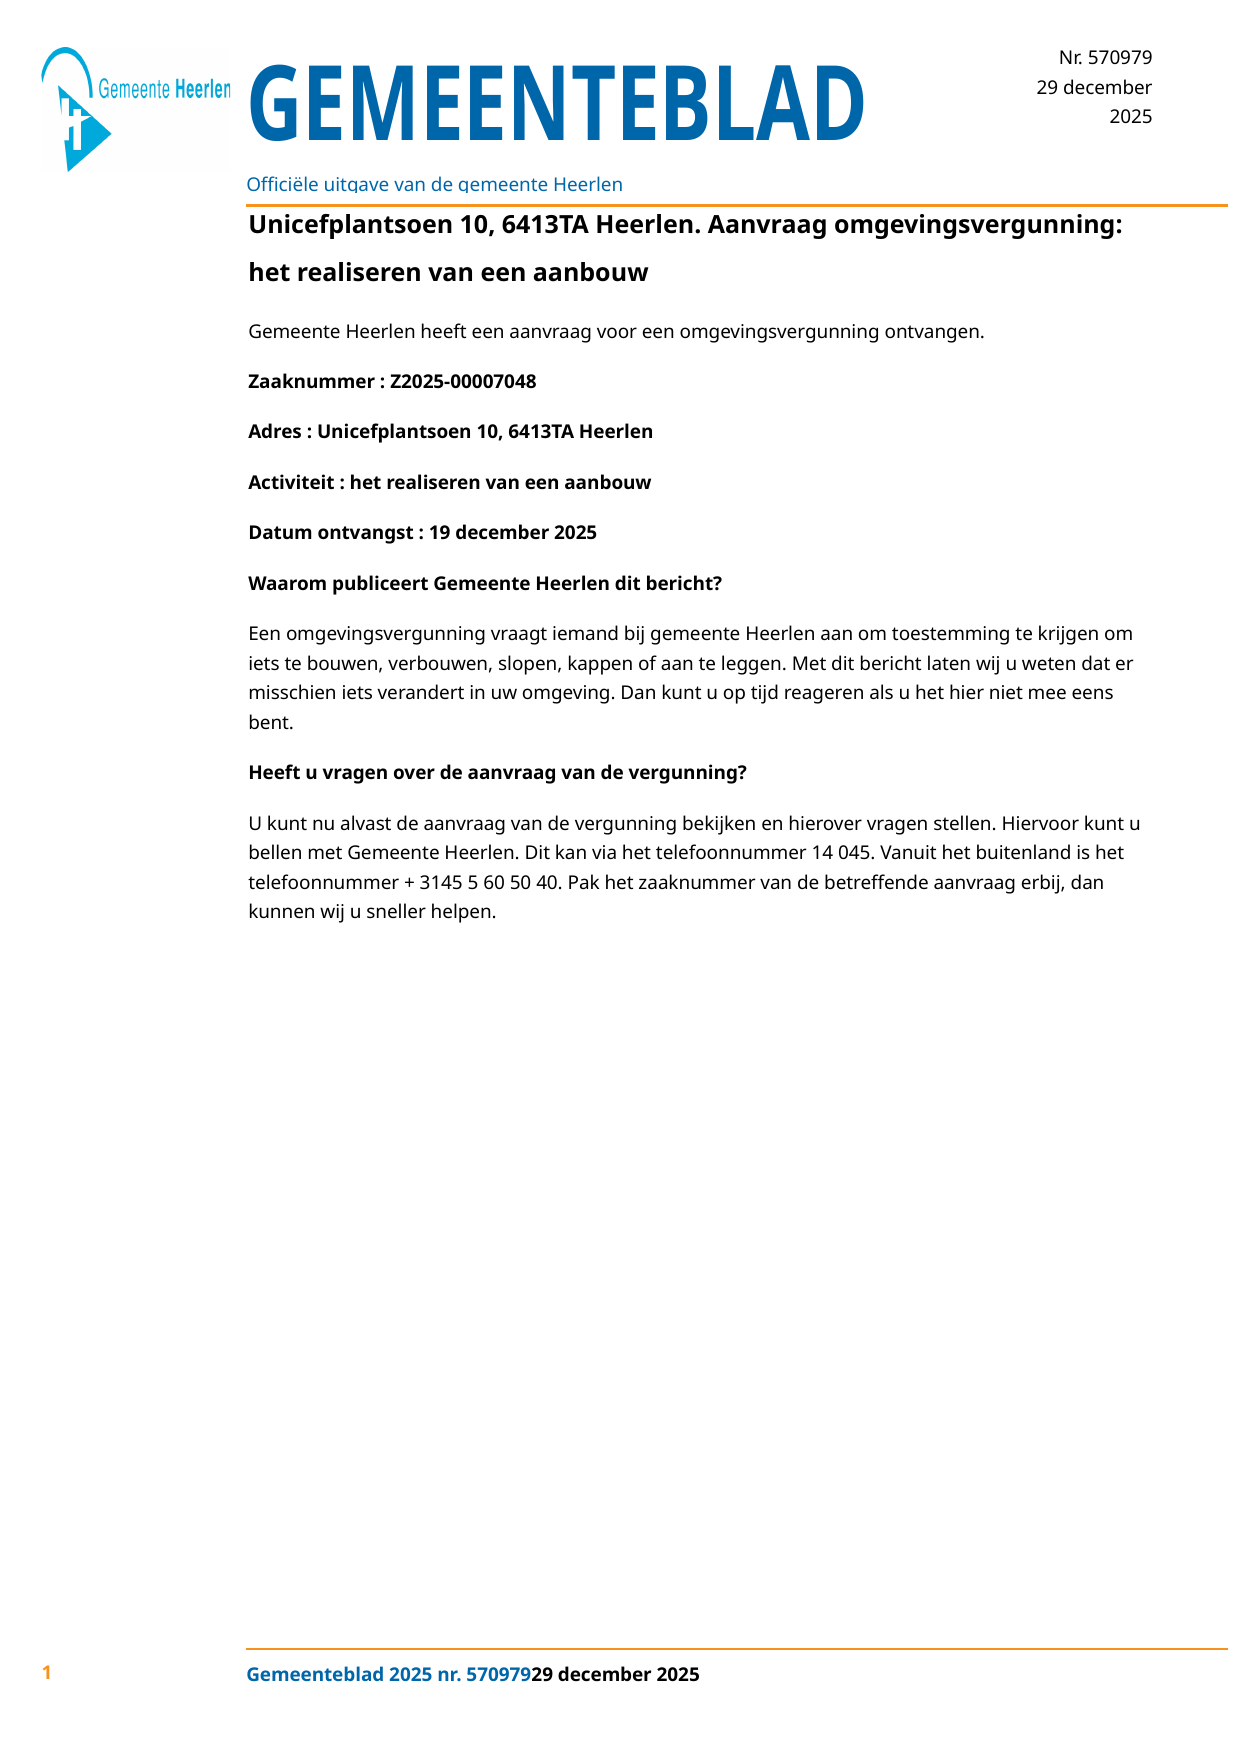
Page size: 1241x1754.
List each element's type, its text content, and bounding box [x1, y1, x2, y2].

text Zaaknummer : Z2025-00007048 [248, 368, 1152, 394]
picture [41, 47, 59, 70]
text Activiteit : het realiseren van een aanbouw [248, 469, 1152, 495]
text Heeft u vragen over de aanvraag van de vergunning? [248, 759, 1152, 785]
text Waarom publiceert Gemeente Heerlen dit bericht? [248, 570, 1152, 596]
text Adres : Unicefplantsoen 10, 6413TA Heerlen [248, 419, 1152, 444]
text Gemeente Heerlen heeft een aanvraag voor een omgevingsvergunning ontvangen. [248, 318, 1152, 344]
text Datum ontvangst : 19 december 2025 [248, 519, 1152, 545]
text Een omgevingsvergunning vraagt iemand bij gemeente Heerlen aan om toestemming te krijgen om iets te bouwen, verbouwen, slopen, kappen of aan te leggen. Met dit bericht laten wij u weten dat er misschien iets verandert in uw omgeving. Dan kunt u op tijd reageren als u het hier niet mee eens bent. [248, 620, 1152, 735]
text Unicefplantsoen 10, 6413TA Heerlen. Aanvraag omgevingsvergunning: het realiseren van een aanbouw [248, 207, 1152, 288]
picture [41, 47, 231, 172]
text U kunt nu alvast de aanvraag van de vergunning bekijken en hierover vragen stellen. Hiervoor kunt u bellen met Gemeente Heerlen. Dit kan via het telefoonnummer 14 045. Vanuit het buitenland is het telefoonnummer + 3145 5 60 50 40. Pak het zaaknummer van de betreffende aanvraag erbij, dan kunnen wij u sneller helpen. [248, 810, 1152, 924]
